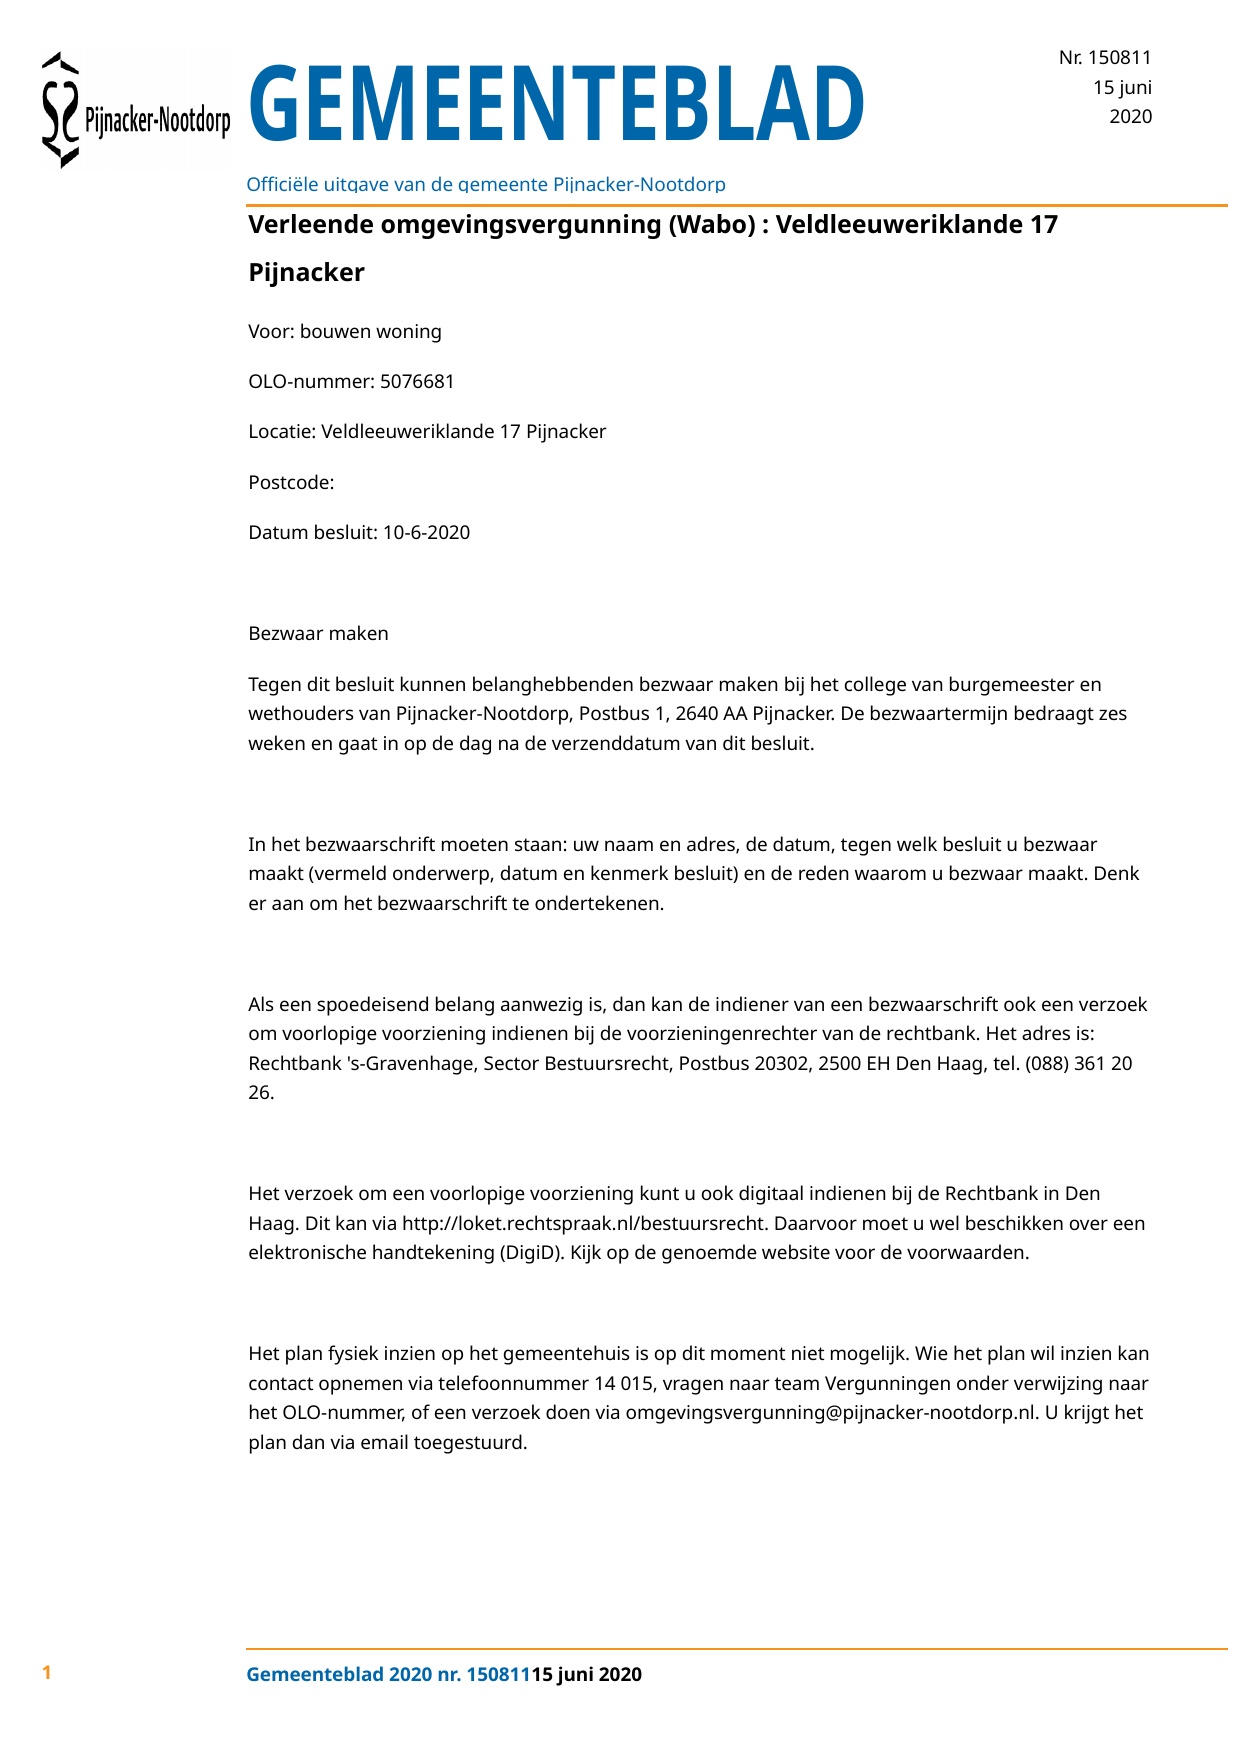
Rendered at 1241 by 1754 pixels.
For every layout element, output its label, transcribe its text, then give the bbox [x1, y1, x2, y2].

text Als een spoedeisend belang aanwezig is, dan kan de indiener van een bezwaarschrift ook een verzoek om voorlopige voorziening indienen bij de voorzieningenrechter van de rechtbank. Het adres is: Rechtbank 's-Gravenhage, Sector Bestuursrecht, Postbus 20302, 2500 EH Den Haag, tel. (088) 361 20 26. [248, 991, 1152, 1105]
text Datum besluit: 10-6-2020 [248, 519, 1152, 545]
text Het verzoek om een voorlopige voorziening kunt u ook digitaal indienen bij de Rechtbank in Den Haag. Dit kan via http://loket.rechtspraak.nl/bestuursrecht. Daarvoor moet u wel beschikken over een elektronische handtekening (DigiD). Kijk op de genoemde website voor de voorwaarden. [248, 1180, 1152, 1265]
text In het bezwaarschrift moeten staan: uw naam en adres, de datum, tegen welk besluit u bezwaar maakt (vermeld onderwerp, datum en kenmerk besluit) en de reden waarom u bezwaar maakt. Denk er aan om het bezwaarschrift te ondertekenen. [248, 831, 1152, 916]
text OLO-nummer: 5076681 [248, 368, 1152, 394]
text Tegen dit besluit kunnen belanghebbenden bezwaar maken bij het college van burgemeester en wethouders van Pijnacker-Nootdorp, Postbus 1, 2640 AA Pijnacker. De bezwaartermijn bedraagt zes weken en gaat in op de dag na de verzenddatum van dit besluit. [248, 671, 1152, 756]
text Voor: bouwen woning [248, 318, 1152, 344]
text Postcode: [248, 469, 1152, 495]
text Het plan fysiek inzien op het gemeentehuis is op dit moment niet mogelijk. Wie het plan wil inzien kan contact opnemen via telefoonnummer 14 015, vragen naar team Vergunningen onder verwijzing naar het OLO-nummer, of een verzoek doen via omgevingsvergunning@pijnacker-nootdorp.nl. U krijgt het plan dan via email toegestuurd. [248, 1340, 1152, 1455]
text Locatie: Veldleeuweriklande 17 Pijnacker [248, 419, 1152, 444]
text Verleende omgevingsvergunning (Wabo) : Veldleeuweriklande 17 Pijnacker [248, 207, 1152, 288]
picture [41, 47, 231, 172]
text Bezwaar maken [248, 620, 1152, 646]
